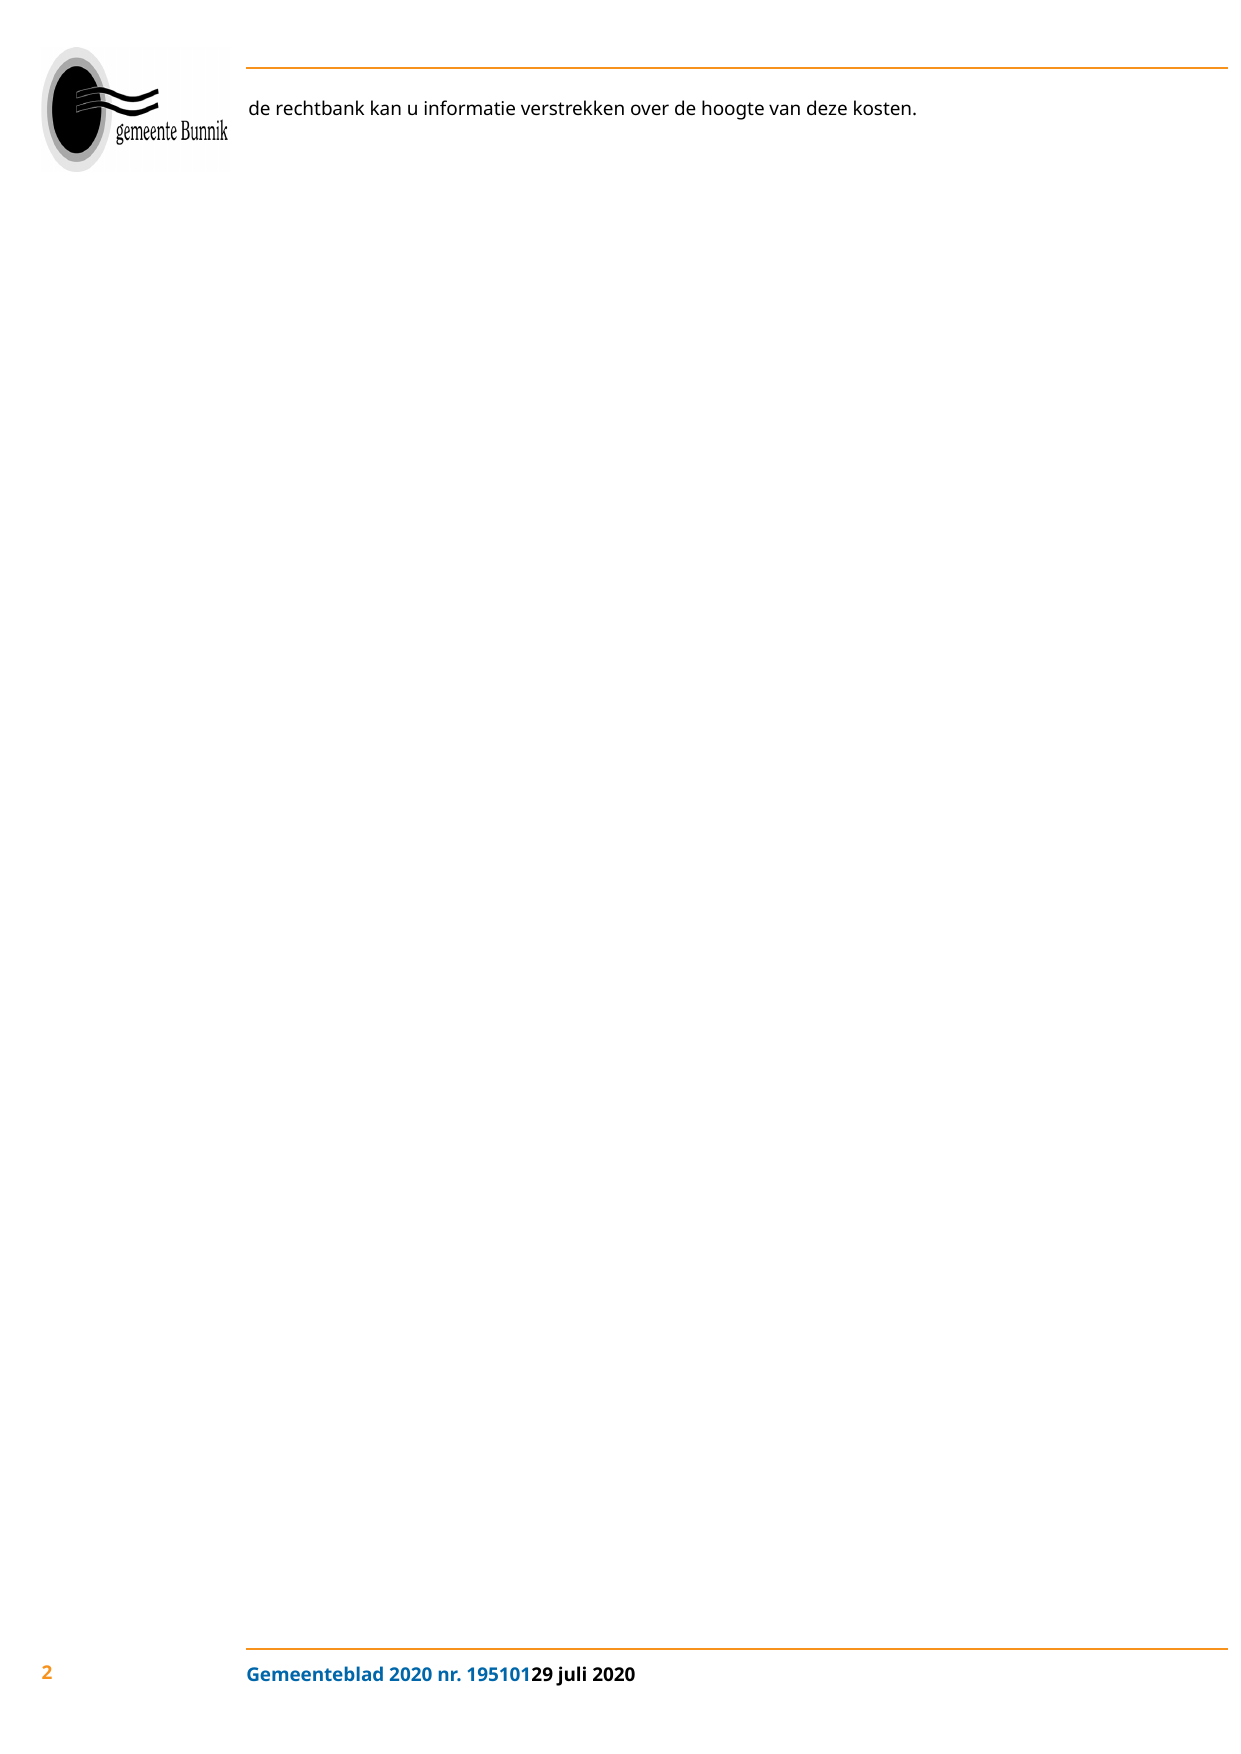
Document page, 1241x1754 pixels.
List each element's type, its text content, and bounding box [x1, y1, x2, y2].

picture [41, 47, 231, 172]
text de rechtbank kan u informatie verstrekken over de hoogte van deze kosten. [248, 95, 1152, 121]
